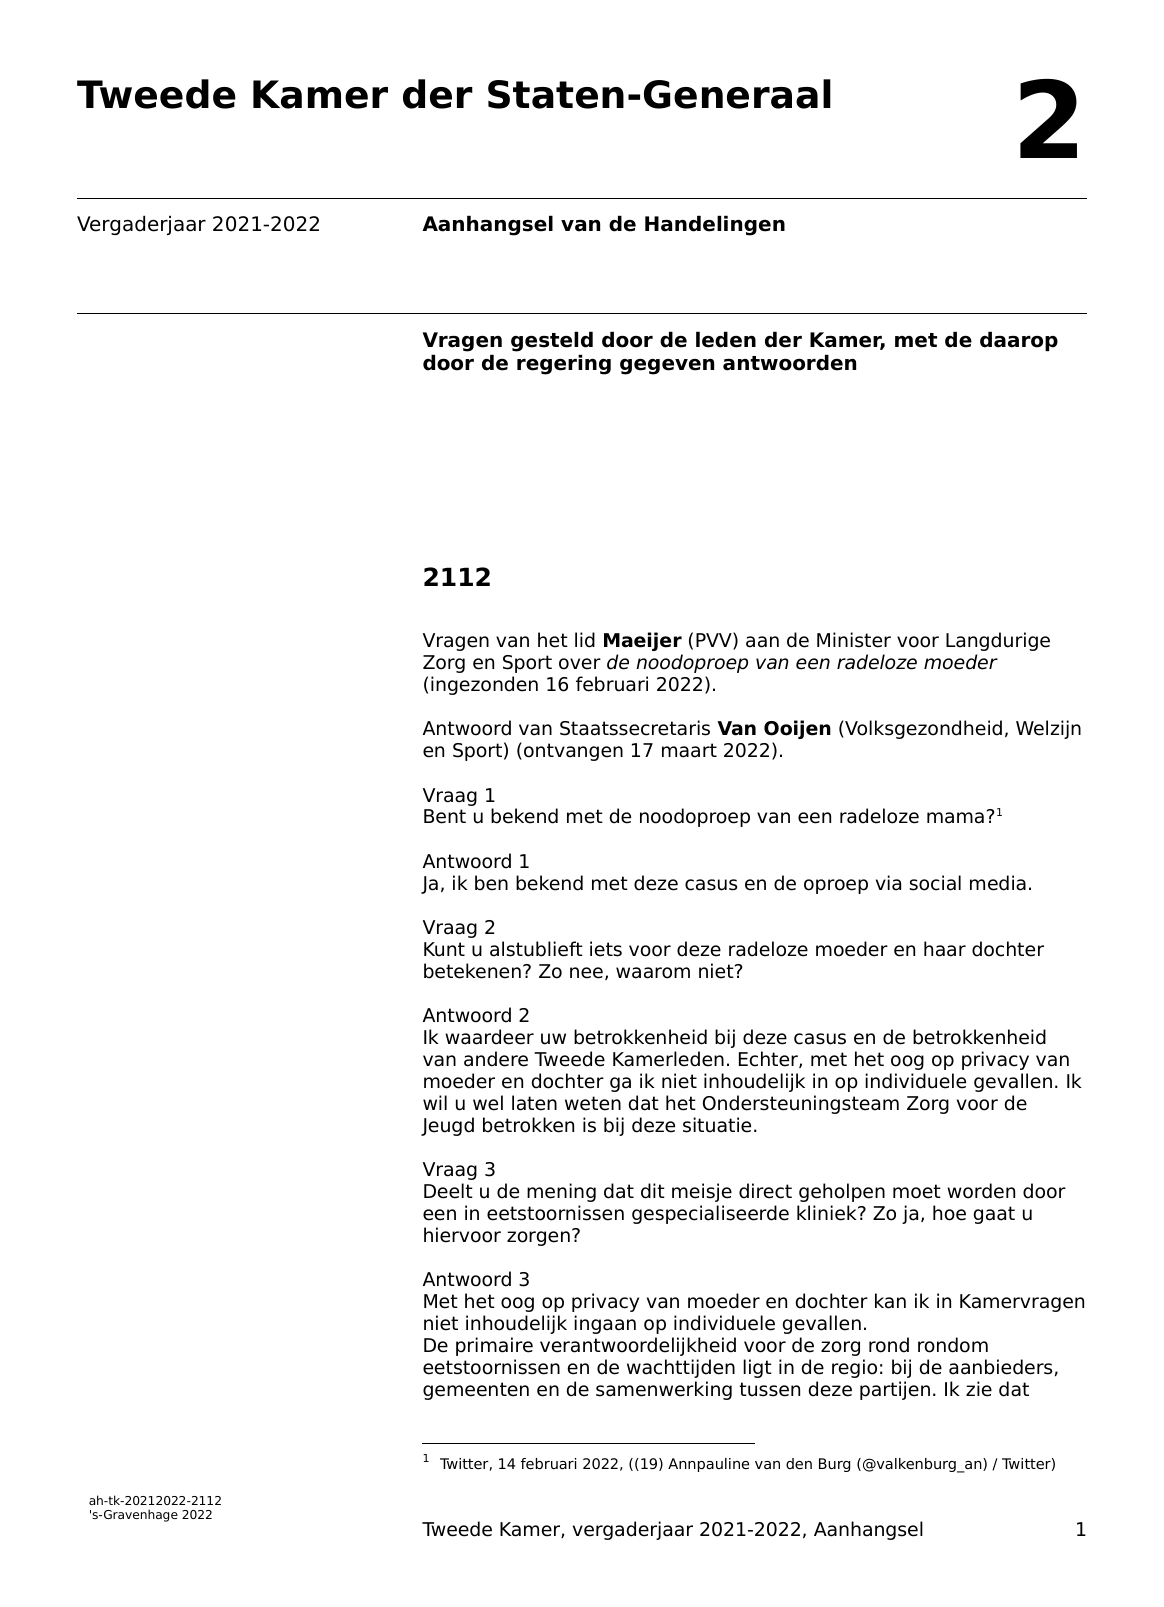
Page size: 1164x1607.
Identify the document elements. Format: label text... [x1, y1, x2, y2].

text Vraag 1 [422, 784, 1087, 806]
text Antwoord 1 [422, 851, 1087, 873]
text Vragen van het lid Maeijer (PVV) aan de Minister voor Langdurige Zorg en Sport over de noodoproep van een radeloze moeder (ingezonden 16 februari 2022). [422, 630, 1087, 696]
text Ja, ik ben bekend met deze casus en de oproep via social media. [422, 873, 1087, 894]
text Antwoord 3 [422, 1269, 1087, 1291]
text De primaire verantwoordelijkheid voor de zorg rond rondom eetstoornissen en de wachttijden ligt in de regio: bij de aanbieders, gemeenten en de samenwerking tussen deze partijen. Ik zie dat [422, 1335, 1087, 1401]
text ah-tk-20212022-2112 [88, 1494, 323, 1508]
text Antwoord van Staatssecretaris Van Ooijen (Volksgezondheid, Welzijn en Sport) (ontvangen 17 maart 2022). [422, 718, 1087, 762]
text Met het oog op privacy van moeder en dochter kan ik in Kamervragen niet inhoudelijk ingaan op individuele gevallen. [422, 1291, 1087, 1335]
text Vraag 2 [422, 917, 1087, 939]
text Deelt u de mening dat dit meisje direct geholpen moet worden door een in eetstoornissen gespecialiseerde kliniek? Zo ja, hoe gaat u hiervoor zorgen? [422, 1181, 1087, 1247]
table_header 2 [886, 59, 1087, 198]
text Antwoord 2 [422, 1005, 1087, 1027]
text Bent u bekend met de noodoproep van een radeloze mama? [422, 806, 1087, 828]
text Twitter, 14 februari 2022, ((19) Annpauline van den Burg (@valkenburg_an) / Twitter) [422, 1452, 1087, 1474]
text 2112 [422, 563, 1087, 592]
table_header Tweede Kamer der Staten-Generaal [77, 59, 886, 198]
text Kunt u alstublieft iets voor deze radeloze moeder en haar dochter betekenen? Zo nee, waarom niet? [422, 939, 1087, 983]
text 's-Gravenhage 2022 [88, 1508, 323, 1522]
table_cell Vragen gesteld door de leden der Kamer, met de daarop door de regering gegeven antwoorden [422, 314, 1087, 375]
table_cell Aanhangsel van de Handelingen [422, 199, 1087, 313]
text Ik waardeer uw betrokkenheid bij deze casus en de betrokkenheid van andere Tweede Kamerleden. Echter, met het oog op privacy van moeder en dochter ga ik niet inhoudelijk in op individuele gevallen. Ik wil u wel laten weten dat het Ondersteuningsteam Zorg voor de Jeugd betrokken is bij deze situatie. [422, 1027, 1087, 1137]
table_cell Vergaderjaar 2021-2022 [77, 199, 422, 313]
text Vraag 3 [422, 1159, 1087, 1181]
table_cell [77, 314, 422, 375]
